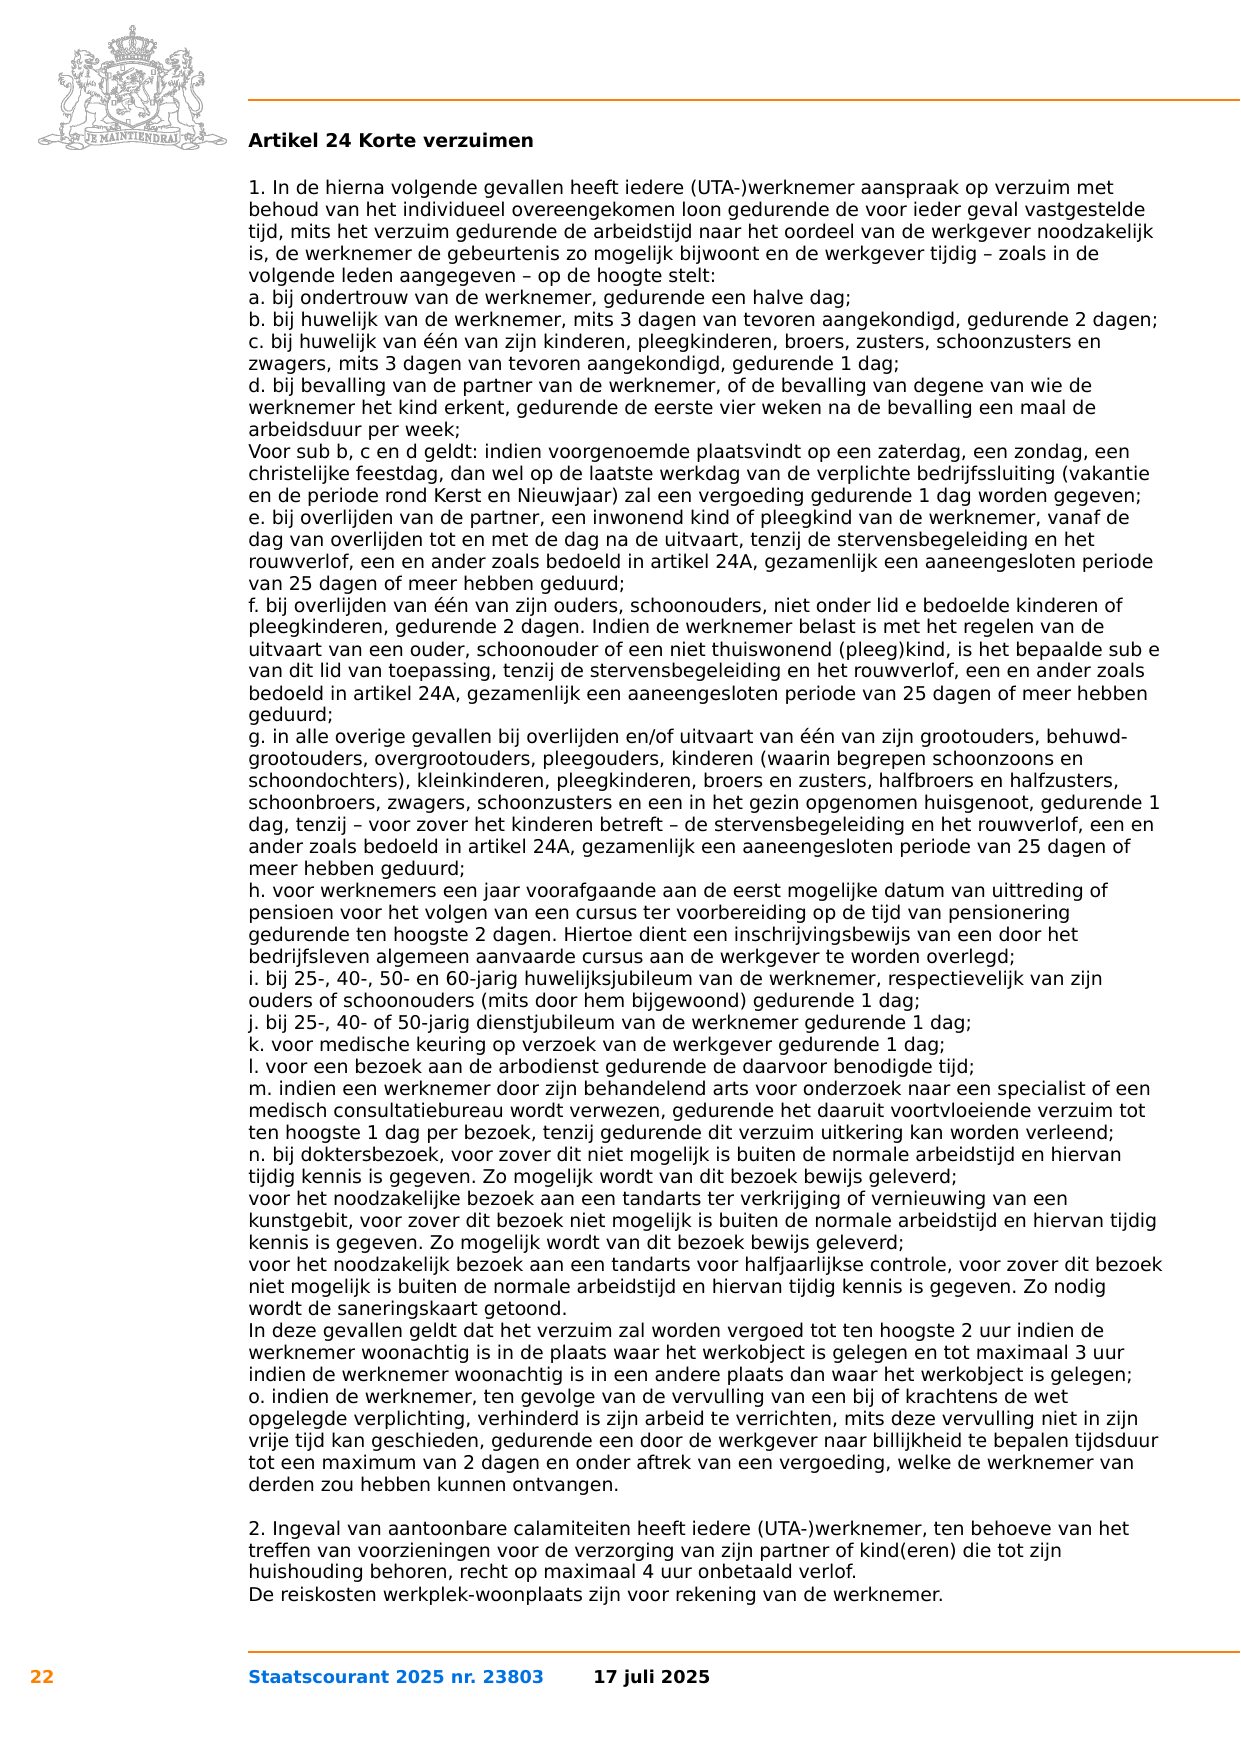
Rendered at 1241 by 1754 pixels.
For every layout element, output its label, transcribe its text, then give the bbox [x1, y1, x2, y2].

text Voor sub b, c en d geldt: indien voorgenoemde plaatsvindt op een zaterdag, een zondag, een christelijke feestdag, dan wel op de laatste werkdag van de verplichte bedrijfssluiting (vakantie en de periode rond Kerst en Nieuwjaar) zal een vergoeding gedurende 1 dag worden gegeven; [248, 441, 1163, 507]
text c. bij huwelijk van één van zijn kinderen, pleegkinderen, broers, zusters, schoonzusters en zwagers, mits 3 dagen van tevoren aangekondigd, gedurende 1 dag; [248, 331, 1163, 375]
text De reiskosten werkplek-woonplaats zijn voor rekening van de werknemer. [248, 1583, 1163, 1605]
text f. bij overlijden van één van zijn ouders, schoonouders, niet onder lid e bedoelde kinderen of pleegkinderen, gedurende 2 dagen. Indien de werknemer belast is met het regelen van de uitvaart van een ouder, schoonouder of een niet thuiswonend (pleeg)kind, is het bepaalde sub e van dit lid van toepassing, tenzij de stervensbegeleiding en het rouwverlof, een en ander zoals bedoeld in artikel 24A, gezamenlijk een aaneengesloten periode van 25 dagen of meer hebben geduurd; [248, 594, 1163, 726]
text g. in alle overige gevallen bij overlijden en/of uitvaart van één van zijn grootouders, behuwd-grootouders, overgrootouders, pleegouders, kinderen (waarin begrepen schoonzoons en schoondochters), kleinkinderen, pleegkinderen, broers en zusters, halfbroers en halfzusters, schoonbroers, zwagers, schoonzusters en een in het gezin opgenomen huisgenoot, gedurende 1 dag, tenzij – voor zover het kinderen betreft – de stervensbegeleiding en het rouwverlof, een en ander zoals bedoeld in artikel 24A, gezamenlijk een aaneengesloten periode van 25 dagen of meer hebben geduurd; [248, 726, 1163, 880]
text 2. Ingeval van aantoonbare calamiteiten heeft iedere (UTA-)werknemer, ten behoeve van het treffen van voorzieningen voor de verzorging van zijn partner of kind(eren) die tot zijn huishouding behoren, recht op maximaal 4 uur onbetaald verlof. [248, 1517, 1163, 1583]
text l. voor een bezoek aan de arbodienst gedurende de daarvoor benodigde tijd; [248, 1056, 1163, 1078]
picture [38, 25, 227, 150]
text j. bij 25-, 40- of 50-jarig dienstjubileum van de werknemer gedurende 1 dag; [248, 1012, 1163, 1034]
text 1. In de hierna volgende gevallen heeft iedere (UTA-)werknemer aanspraak op verzuim met behoud van het individueel overeengekomen loon gedurende de voor ieder geval vastgestelde tijd, mits het verzuim gedurende de arbeidstijd naar het oordeel van de werkgever noodzakelijk is, de werknemer de gebeurtenis zo mogelijk bijwoont en de werkgever tijdig – zoals in de volgende leden aangegeven – op de hoogte stelt: [248, 177, 1163, 287]
text voor het noodzakelijke bezoek aan een tandarts ter verkrijging of vernieuwing van een kunstgebit, voor zover dit bezoek niet mogelijk is buiten de normale arbeidstijd en hiervan tijdig kennis is gegeven. Zo mogelijk wordt van dit bezoek bewijs geleverd; [248, 1188, 1163, 1254]
text a. bij ondertrouw van de werknemer, gedurende een halve dag; [248, 287, 1163, 309]
text o. indien de werknemer, ten gevolge van de vervulling van een bij of krachtens de wet opgelegde verplichting, verhinderd is zijn arbeid te verrichten, mits deze vervulling niet in zijn vrije tijd kan geschieden, gedurende een door de werkgever naar billijkheid te bepalen tijdsduur tot een maximum van 2 dagen en onder aftrek van een vergoeding, welke de werknemer van derden zou hebben kunnen ontvangen. [248, 1386, 1163, 1496]
text n. bij doktersbezoek, voor zover dit niet mogelijk is buiten de normale arbeidstijd en hiervan tijdig kennis is gegeven. Zo mogelijk wordt van dit bezoek bewijs geleverd; [248, 1144, 1163, 1188]
text h. voor werknemers een jaar voorafgaande aan de eerst mogelijke datum van uittreding of pensioen voor het volgen van een cursus ter voorbereiding op de tijd van pensionering gedurende ten hoogste 2 dagen. Hiertoe dient een inschrijvingsbewijs van een door het bedrijfsleven algemeen aanvaarde cursus aan de werkgever te worden overlegd; [248, 880, 1163, 968]
text m. indien een werknemer door zijn behandelend arts voor onderzoek naar een specialist of een medisch consultatiebureau wordt verwezen, gedurende het daaruit voortvloeiende verzuim tot ten hoogste 1 dag per bezoek, tenzij gedurende dit verzuim uitkering kan worden verleend; [248, 1078, 1163, 1144]
text b. bij huwelijk van de werknemer, mits 3 dagen van tevoren aangekondigd, gedurende 2 dagen; [248, 309, 1163, 331]
text k. voor medische keuring op verzoek van de werkgever gedurende 1 dag; [248, 1034, 1163, 1056]
subtitle Artikel 24 Korte verzuimen [248, 130, 1163, 152]
text e. bij overlijden van de partner, een inwonend kind of pleegkind van de werknemer, vanaf de dag van overlijden tot en met de dag na de uitvaart, tenzij de stervensbegeleiding en het rouwverlof, een en ander zoals bedoeld in artikel 24A, gezamenlijk een aaneengesloten periode van 25 dagen of meer hebben geduurd; [248, 507, 1163, 594]
text In deze gevallen geldt dat het verzuim zal worden vergoed tot ten hoogste 2 uur indien de werknemer woonachtig is in de plaats waar het werkobject is gelegen en tot maximaal 3 uur indien de werknemer woonachtig is in een andere plaats dan waar het werkobject is gelegen; [248, 1320, 1163, 1386]
text voor het noodzakelijk bezoek aan een tandarts voor halfjaarlijkse controle, voor zover dit bezoek niet mogelijk is buiten de normale arbeidstijd en hiervan tijdig kennis is gegeven. Zo nodig wordt de saneringskaart getoond. [248, 1254, 1163, 1320]
text i. bij 25-, 40-, 50- en 60-jarig huwelijksjubileum van de werknemer, respectievelijk van zijn ouders of schoonouders (mits door hem bijgewoond) gedurende 1 dag; [248, 968, 1163, 1012]
text d. bij bevalling van de partner van de werknemer, of de bevalling van degene van wie de werknemer het kind erkent, gedurende de eerste vier weken na de bevalling een maal de arbeidsduur per week; [248, 375, 1163, 441]
